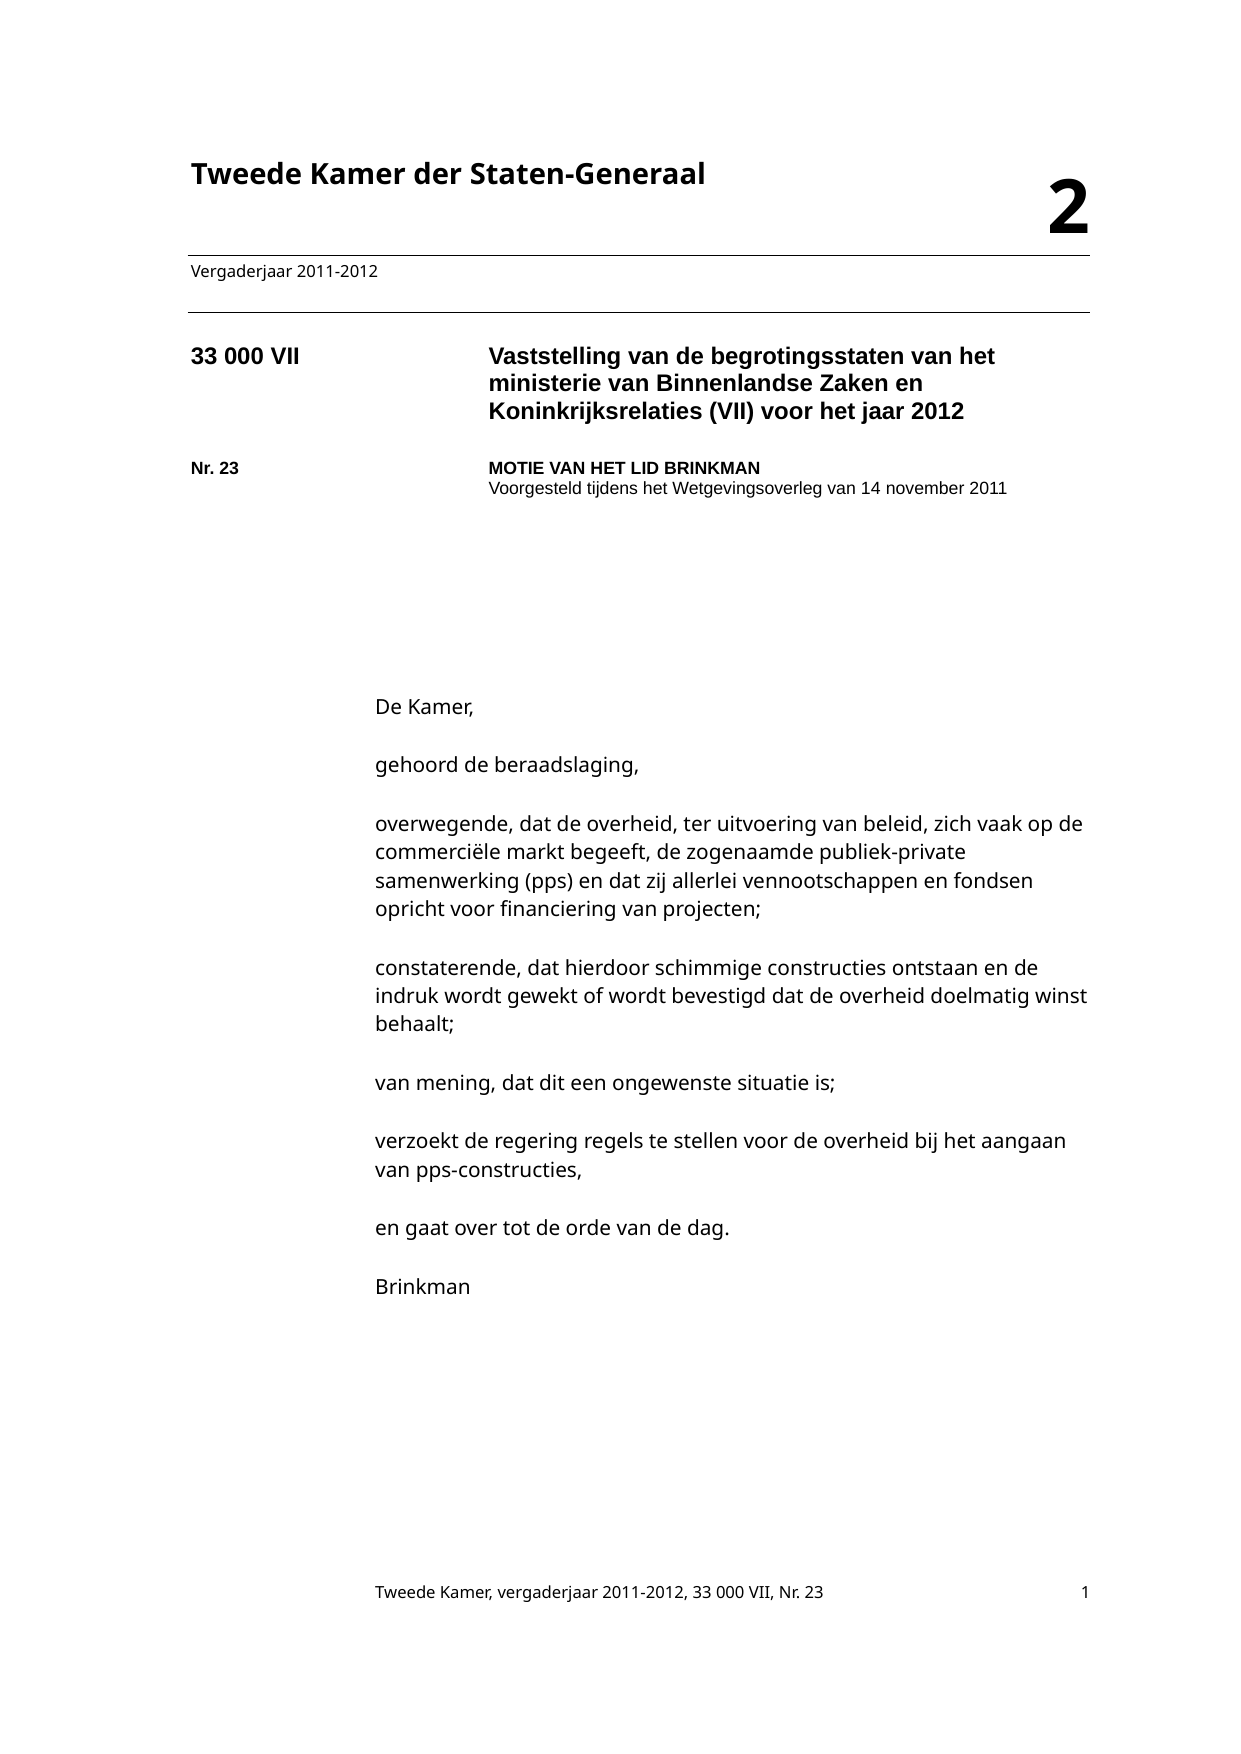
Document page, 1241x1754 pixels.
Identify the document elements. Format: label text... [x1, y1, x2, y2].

table_header Tweede Kamer der Staten-Generaal [188, 150, 909, 255]
table_cell 33 000 VII [188, 339, 485, 454]
table_cell MOTIE VAN HET LID BRINKMAN Voorgesteld tijdens het Wetgevingsoverleg van 14 november 2011 [485, 455, 1090, 573]
text overwegende, dat de overheid, ter uitvoering van beleid, zich vaak op de commerciële markt begeeft, de zogenaamde publiek-private samenwerking (pps) en dat zij allerlei vennootschappen en fondsen opricht voor financiering van projecten; [375, 809, 1090, 923]
table_cell [485, 256, 1090, 312]
table_cell Nr. 23 [188, 455, 485, 573]
table_cell Vergaderjaar 2011-2012 [188, 256, 485, 312]
text en gaat over tot de orde van de dag. [375, 1213, 1090, 1242]
table_cell Vaststelling van de begrotingsstaten van het ministerie van Binnenlandse Zaken en Koninkrijksrelaties (VII) voor het jaar 2012 [485, 339, 1090, 454]
table_header 2 [910, 150, 1090, 255]
text Brinkman [375, 1272, 1090, 1300]
table_cell [188, 313, 485, 339]
table_cell [485, 313, 1090, 339]
text gehoord de beraadslaging, [375, 751, 1090, 779]
text verzoekt de regering regels te stellen voor de overheid bij het aangaan van pps-constructies, [375, 1126, 1090, 1183]
text van mening, dat dit een ongewenste situatie is; [375, 1068, 1090, 1096]
text constaterende, dat hierdoor schimmige constructies ontstaan en de indruk wordt gewekt of wordt bevestigd dat de overheid doelmatig winst behaalt; [375, 953, 1090, 1038]
text De Kamer, [375, 692, 1090, 721]
